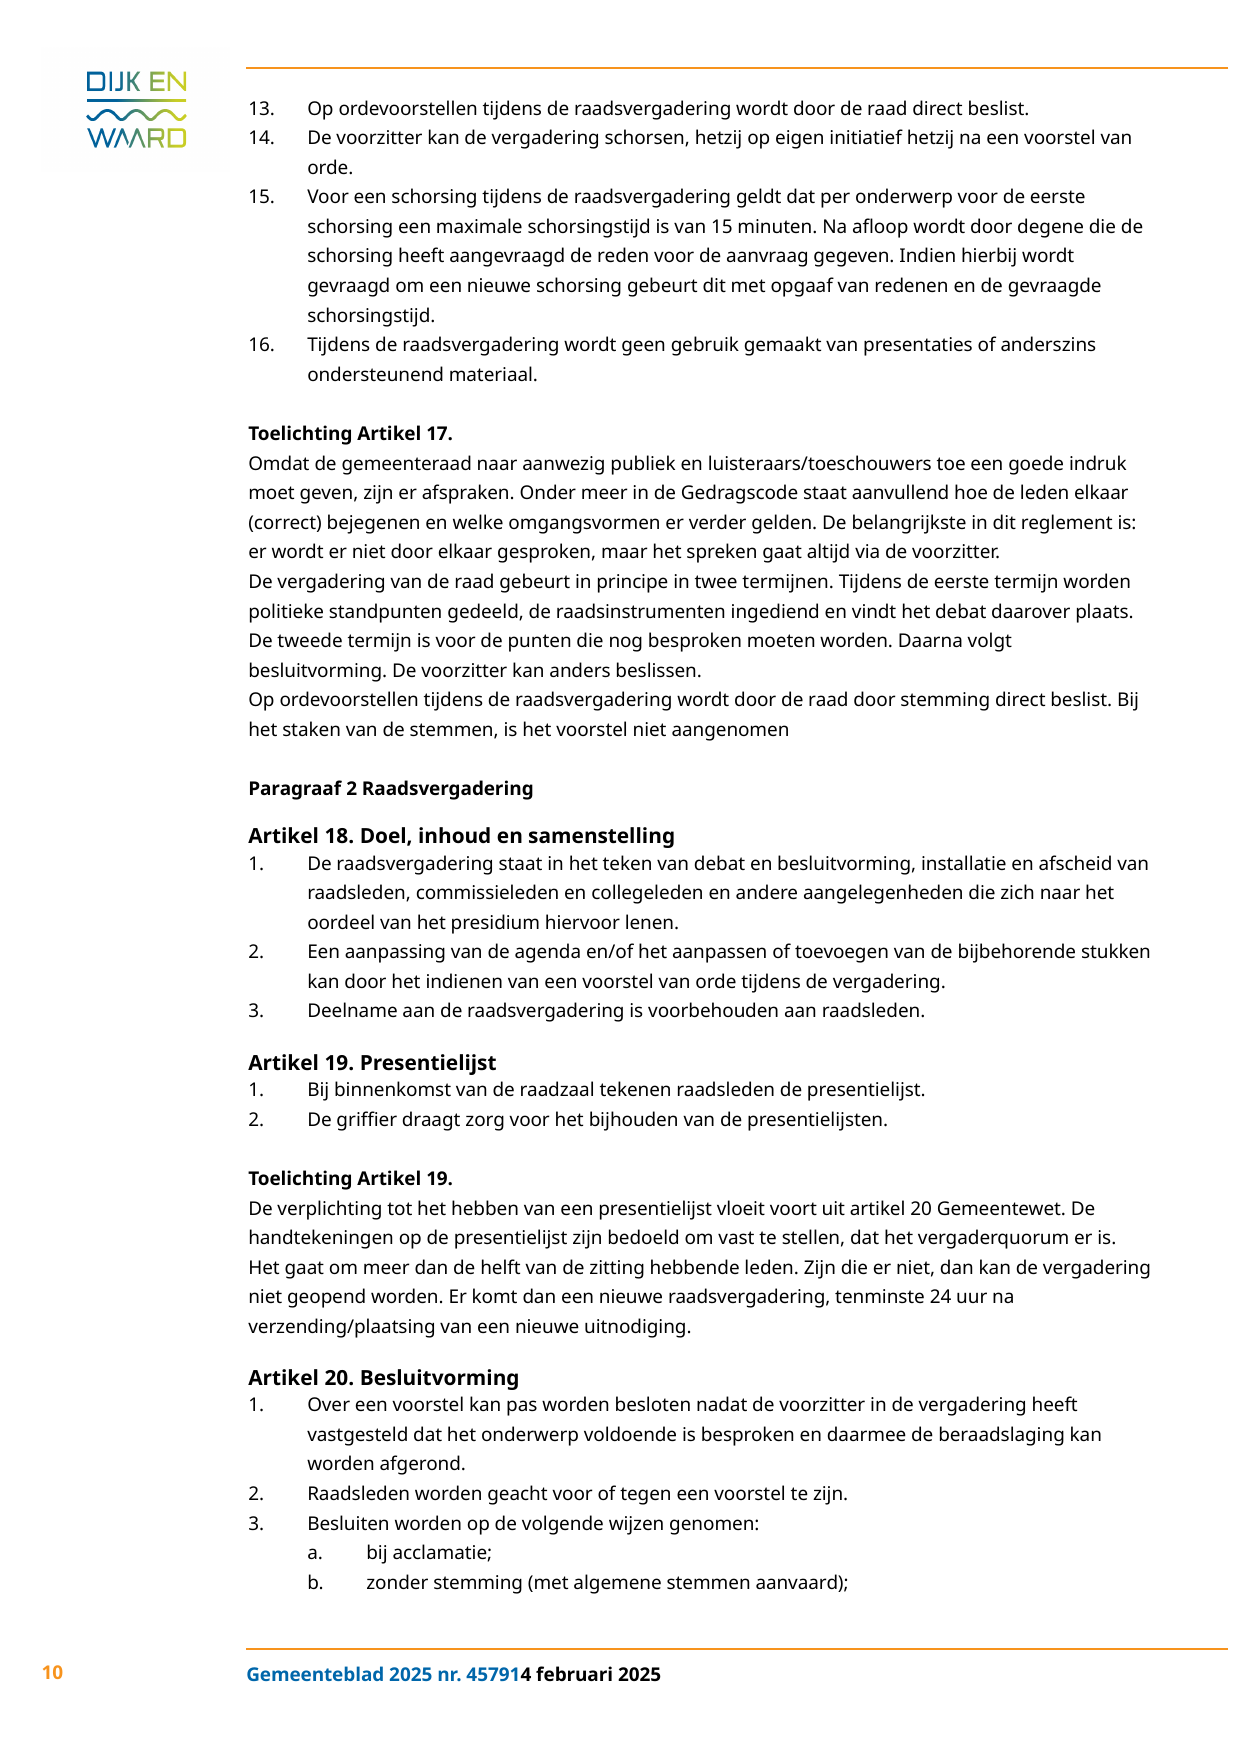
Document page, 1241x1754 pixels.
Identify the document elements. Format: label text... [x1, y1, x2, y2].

list Op ordevoorstellen tijdens de raadsvergadering wordt door de raad direct beslist. [248, 95, 1152, 121]
text Artikel 19. Presentielijst [248, 1048, 1152, 1076]
list Voor een schorsing tijdens de raadsvergadering geldt dat per onderwerp voor de eerste schorsing een maximale schorsingstijd is van 15 minuten. Na afloop wordt door degene die de schorsing heeft aangevraagd de reden voor de aanvraag gegeven. Indien hierbij wordt gevraagd om een nieuwe schorsing gebeurt dit met opgaaf van redenen en de gevraagde schorsingstijd. [248, 183, 1152, 328]
text Artikel 18. Doel, inhoud en samenstelling [248, 821, 1152, 850]
list Besluiten worden op de volgende wijzen genomen: [248, 1510, 1152, 1536]
list Raadsleden worden geacht voor of tegen een voorstel te zijn. [248, 1480, 1152, 1506]
list De griffier draagt zorg voor het bijhouden van de presentielijsten. [248, 1106, 1152, 1132]
list De voorzitter kan de vergadering schorsen, hetzij op eigen initiatief hetzij na een voorstel van orde. [248, 124, 1152, 180]
table_header Toelichting Artikel 19. De verplichting tot het hebben van een presentielijst vloeit voort uit artikel 20 Gemeentewet. De handtekeningen op de presentielijst zijn bedoeld om vast te stellen, dat het vergaderquorum er is. Het gaat om meer dan de helft van de zitting hebbende leden. Zijn die er niet, dan kan de vergadering niet geopend worden. Er komt dan een nieuwe raadsvergadering, tenminste 24 uur na verzending/plaatsing van een nieuwe uitnodiging. [248, 1165, 1152, 1339]
text Artikel 20. Besluitvorming [248, 1363, 1152, 1391]
list Tijdens de raadsvergadering wordt geen gebruik gemaakt van presentaties of anderszins ondersteunend materiaal. [248, 331, 1152, 387]
text Paragraaf 2 Raadsvergadering [248, 775, 1152, 800]
list Bij binnenkomst van de raadzaal tekenen raadsleden de presentielijst. [248, 1076, 1152, 1102]
table_header Toelichting Artikel 17. Omdat de gemeenteraad naar aanwezig publiek en luisteraars/toeschouwers toe een goede indruk moet geven, zijn er afspraken. Onder meer in de Gedragscode staat aanvullend hoe de leden elkaar (correct) bejegenen en welke omgangsvormen er verder gelden. De belangrijkste in dit reglement is: er wordt er niet door elkaar gesproken, maar het spreken gaat altijd via de voorzitter. De vergadering van de raad gebeurt in principe in twee termijnen. Tijdens de eerste termijn worden politieke standpunten gedeeld, de raadsinstrumenten ingediend en vindt het debat daarover plaats. De tweede termijn is voor de punten die nog besproken moeten worden. Daarna volgt besluitvorming. De voorzitter kan anders beslissen. Op ordevoorstellen tijdens de raadsvergadering wordt door de raad door stemming direct beslist. Bij het staken van de stemmen, is het voorstel niet aangenomen [248, 420, 1152, 742]
list zonder stemming (met algemene stemmen aanvaard); [307, 1569, 1152, 1595]
list Over een voorstel kan pas worden besloten nadat de voorzitter in de vergadering heeft vastgesteld dat het onderwerp voldoende is besproken en daarmee de beraadslaging kan worden afgerond. [248, 1391, 1152, 1476]
list Deelname aan de raadsvergadering is voorbehouden aan raadsleden. [248, 998, 1152, 1023]
list Een aanpassing van de agenda en/of het aanpassen of toevoegen van de bijbehorende stukken kan door het indienen van een voorstel van orde tijdens de vergadering. [248, 938, 1152, 994]
list De raadsvergadering staat in het teken van debat en besluitvorming, installatie en afscheid van raadsleden, commissieleden en collegeleden en andere aangelegenheden die zich naar het oordeel van het presidium hiervoor lenen. [248, 850, 1152, 934]
list bij acclamatie; [307, 1539, 1152, 1565]
picture [41, 47, 231, 172]
